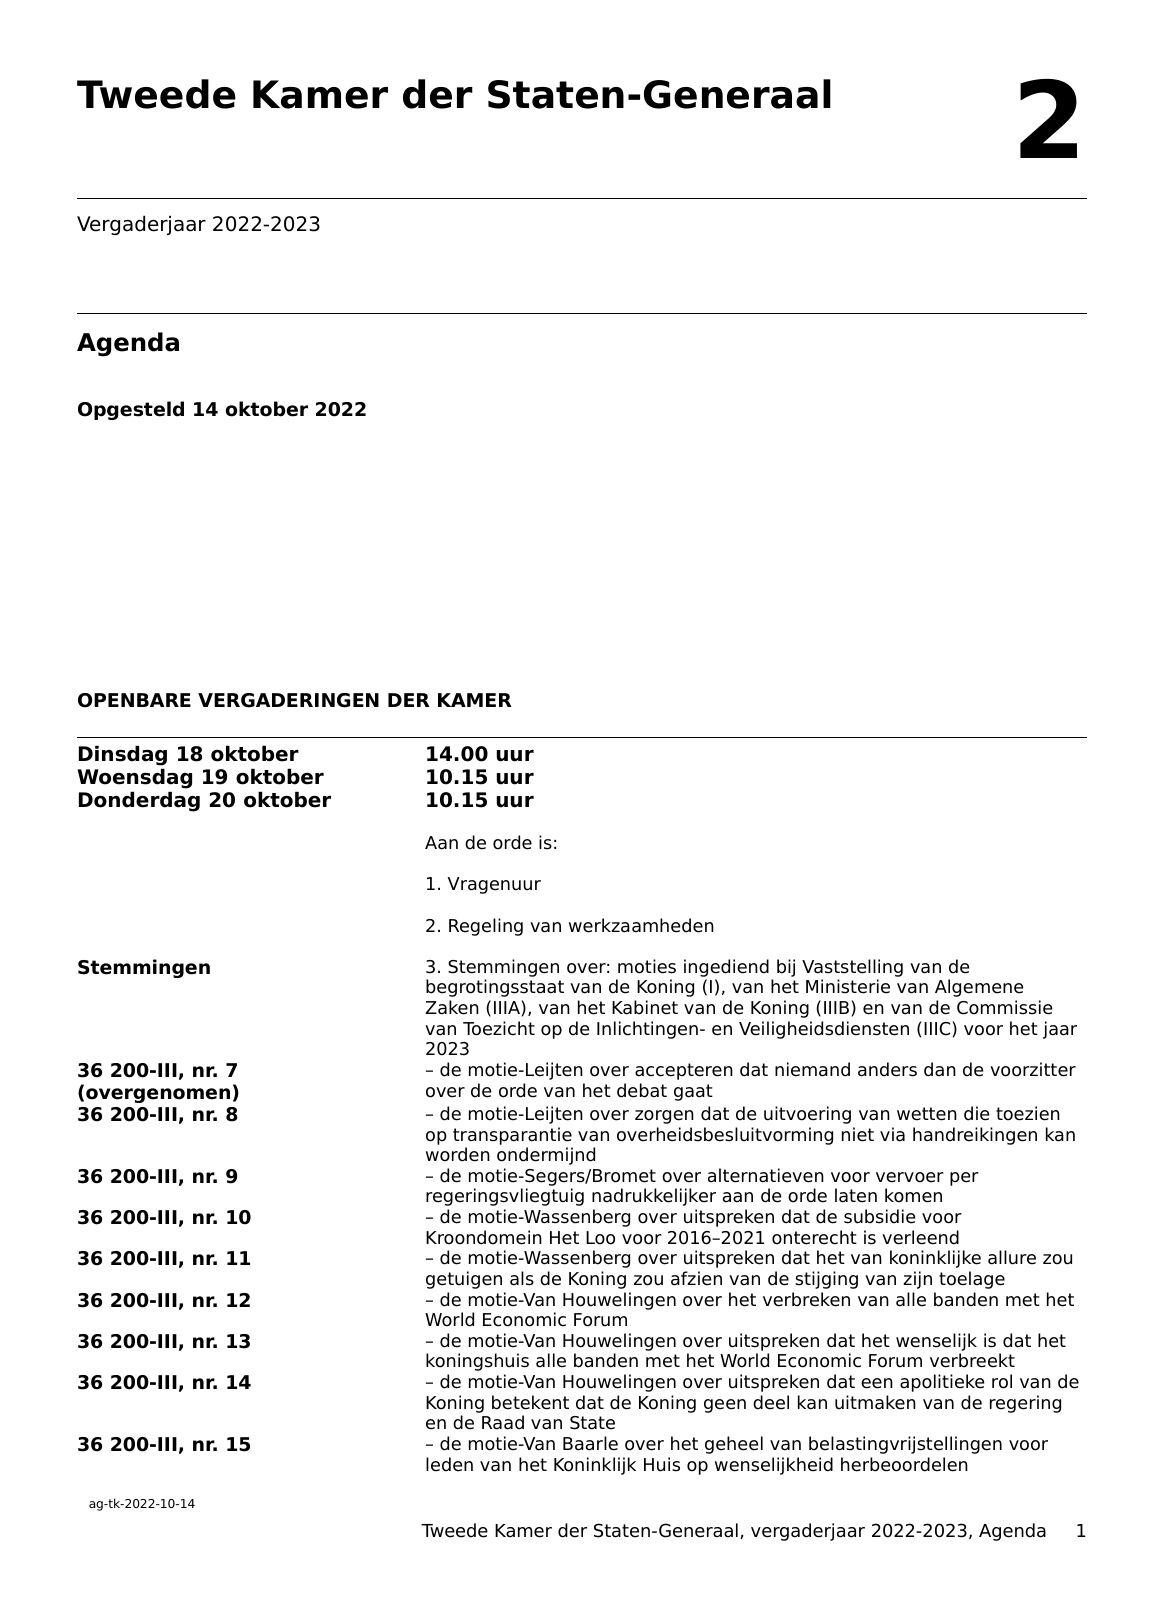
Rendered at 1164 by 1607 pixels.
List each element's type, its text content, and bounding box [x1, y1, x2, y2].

table_cell – de motie-Van Houwelingen over uitspreken dat het wenselijk is dat het koningshuis alle banden met het World Economic Forum verbreekt [419, 1331, 1087, 1372]
table_cell Stemmingen [77, 957, 403, 1060]
table_cell [77, 895, 403, 916]
table_header Dinsdag 18 oktober [77, 738, 403, 766]
table_cell 10.15 uur [419, 789, 1087, 812]
table_cell – de motie-Van Houwelingen over het verbreken van alle banden met het World Economic Forum [419, 1290, 1087, 1331]
table_cell [403, 854, 419, 874]
table_cell 36 200-III, nr. 10 [77, 1207, 403, 1248]
text Opgesteld 14 oktober 2022 [77, 399, 1087, 421]
table_cell [403, 1331, 419, 1372]
table_cell [403, 957, 419, 1060]
table_cell 36 200-III, nr. 11 [77, 1248, 403, 1289]
table_cell [77, 833, 403, 854]
table_cell [77, 854, 403, 874]
table_cell [403, 1060, 419, 1104]
table_cell [403, 833, 419, 854]
table_cell Donderdag 20 oktober [77, 789, 403, 812]
table_cell [403, 916, 419, 936]
text ag-tk-2022-10-14 [88, 1497, 323, 1511]
table_cell – de motie-Van Baarle over het geheel van belastingvrijstellingen voor leden van het Koninklijk Huis op wenselijkheid herbeoordelen [419, 1434, 1087, 1475]
table_cell 36 200-III, nr. 7 (overgenomen) [77, 1060, 403, 1104]
table_cell 36 200-III, nr. 8 [77, 1104, 403, 1166]
table_cell [77, 874, 403, 895]
table_cell [77, 936, 403, 957]
table_cell [403, 895, 419, 916]
table_cell [403, 1207, 419, 1248]
table_cell [403, 1104, 419, 1166]
table_header 14.00 uur [419, 738, 1087, 766]
table_cell [403, 936, 419, 957]
table_cell [419, 813, 1087, 833]
table_header [403, 738, 419, 766]
table_cell 2. Regeling van werkzaamheden [419, 916, 1087, 936]
subtitle OPENBARE VERGADERINGEN DER KAMER [77, 690, 1087, 712]
table_cell [403, 1434, 419, 1475]
table_cell [403, 766, 419, 789]
table_cell 10.15 uur [419, 766, 1087, 789]
table_cell 36 200-III, nr. 13 [77, 1331, 403, 1372]
table_cell Vergaderjaar 2022-2023 [77, 199, 1087, 313]
table_cell – de motie-Leijten over zorgen dat de uitvoering van wetten die toezien op transparantie van overheidsbesluitvorming niet via handreikingen kan worden ondermijnd [419, 1104, 1087, 1166]
table_cell [403, 1166, 419, 1207]
table_cell [403, 1372, 419, 1434]
table_cell 3. Stemmingen over: moties ingediend bij Vaststelling van de begrotingsstaat van de Koning (I), van het Ministerie van Algemene Zaken (IIIA), van het Kabinet van de Koning (IIIB) en van de Commissie van Toezicht op de Inlichtingen- en Veiligheidsdiensten (IIIC) voor het jaar 2023 [419, 957, 1087, 1060]
table_cell Aan de orde is: [419, 833, 1087, 854]
table_cell Woensdag 19 oktober [77, 766, 403, 789]
table_cell [77, 916, 403, 936]
table_cell [403, 789, 419, 812]
table_cell [419, 895, 1087, 916]
table_cell [419, 854, 1087, 874]
table_cell [403, 1248, 419, 1289]
table_cell [403, 813, 419, 833]
table_cell [403, 1290, 419, 1331]
table_header Tweede Kamer der Staten-Generaal [77, 59, 886, 198]
table_cell 36 200-III, nr. 14 [77, 1372, 403, 1434]
table_cell Agenda [77, 314, 422, 357]
table_cell – de motie-Leijten over accepteren dat niemand anders dan de voorzitter over de orde van het debat gaat [419, 1060, 1087, 1104]
table_cell 36 200-III, nr. 9 [77, 1166, 403, 1207]
table_header 2 [886, 59, 1087, 198]
table_cell – de motie-Wassenberg over uitspreken dat de subsidie voor Kroondomein Het Loo voor 2016–2021 onterecht is verleend [419, 1207, 1087, 1248]
table_cell [422, 314, 1087, 357]
table_cell 36 200-III, nr. 15 [77, 1434, 403, 1475]
table_cell – de motie-Wassenberg over uitspreken dat het van koninklijke allure zou getuigen als de Koning zou afzien van de stijging van zijn toelage [419, 1248, 1087, 1289]
table_cell [77, 813, 403, 833]
table_cell – de motie-Van Houwelingen over uitspreken dat een apolitieke rol van de Koning betekent dat de Koning geen deel kan uitmaken van de regering en de Raad van State [419, 1372, 1087, 1434]
table_cell 1. Vragenuur [419, 874, 1087, 895]
table_cell [403, 874, 419, 895]
table_cell – de motie-Segers/Bromet over alternatieven voor vervoer per regeringsvliegtuig nadrukkelijker aan de orde laten komen [419, 1166, 1087, 1207]
table_cell 36 200-III, nr. 12 [77, 1290, 403, 1331]
table_cell [419, 936, 1087, 957]
